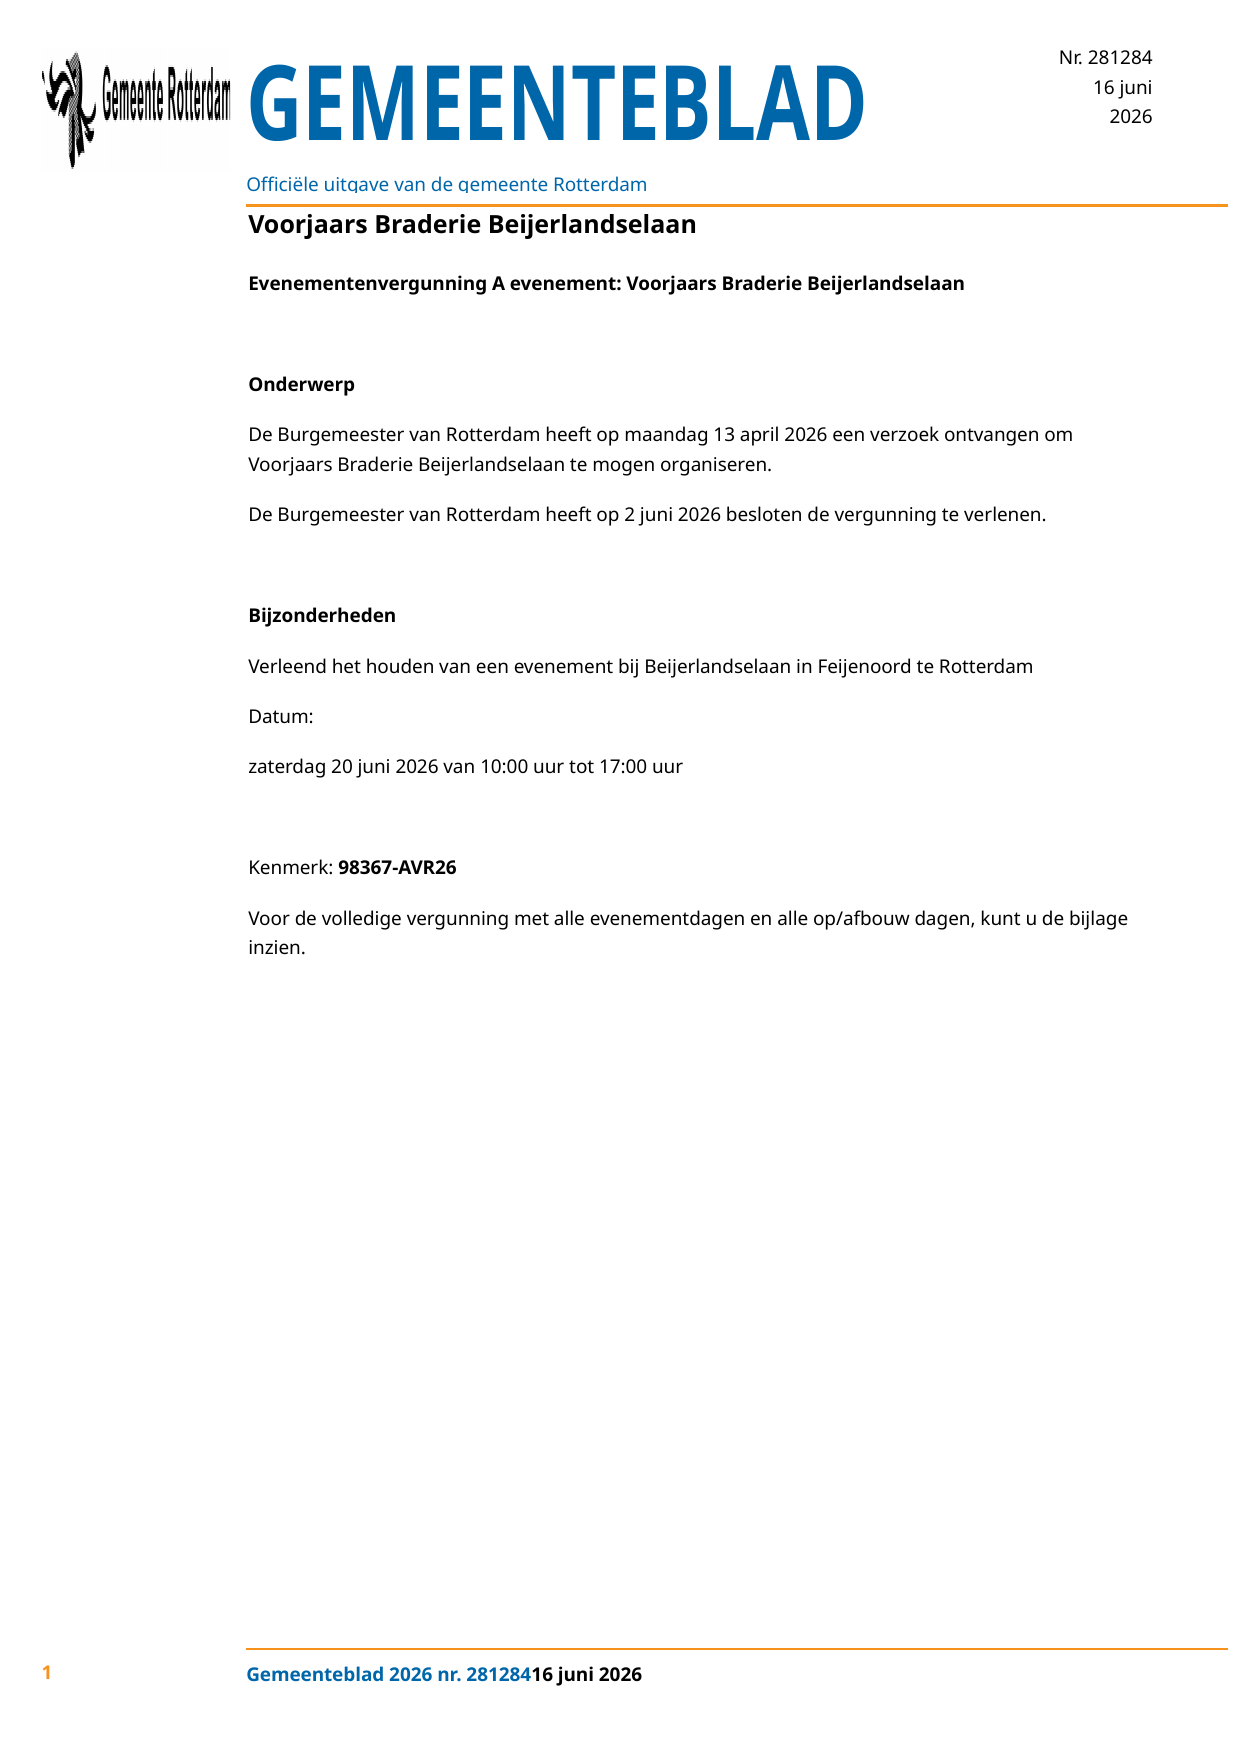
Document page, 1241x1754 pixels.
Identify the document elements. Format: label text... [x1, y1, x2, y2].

text Evenementenvergunning A evenement: Voorjaars Braderie Beijerlandselaan [248, 270, 1152, 296]
text Bijzonderheden [248, 602, 1152, 628]
text Verleend het houden van een evenement bij Beijerlandselaan in Feijenoord te Rotterdam [248, 653, 1152, 678]
picture [41, 47, 231, 172]
text Datum: [248, 703, 1152, 729]
text De Burgemeester van Rotterdam heeft op maandag 13 april 2026 een verzoek ontvangen om Voorjaars Braderie Beijerlandselaan te mogen organiseren. [248, 422, 1152, 477]
text Voor de volledige vergunning met alle evenementdagen en alle op/afbouw dagen, kunt u de bijlage inzien. [248, 905, 1152, 960]
text zaterdag 20 juni 2026 van 10:00 uur tot 17:00 uur [248, 754, 1152, 779]
text Voorjaars Braderie Beijerlandselaan [248, 207, 1152, 241]
text Onderwerp [248, 371, 1152, 397]
text Kenmerk: 98367-AVR26 [248, 854, 1152, 880]
text De Burgemeester van Rotterdam heeft op 2 juni 2026 besloten de vergunning te verlenen. [248, 502, 1152, 527]
